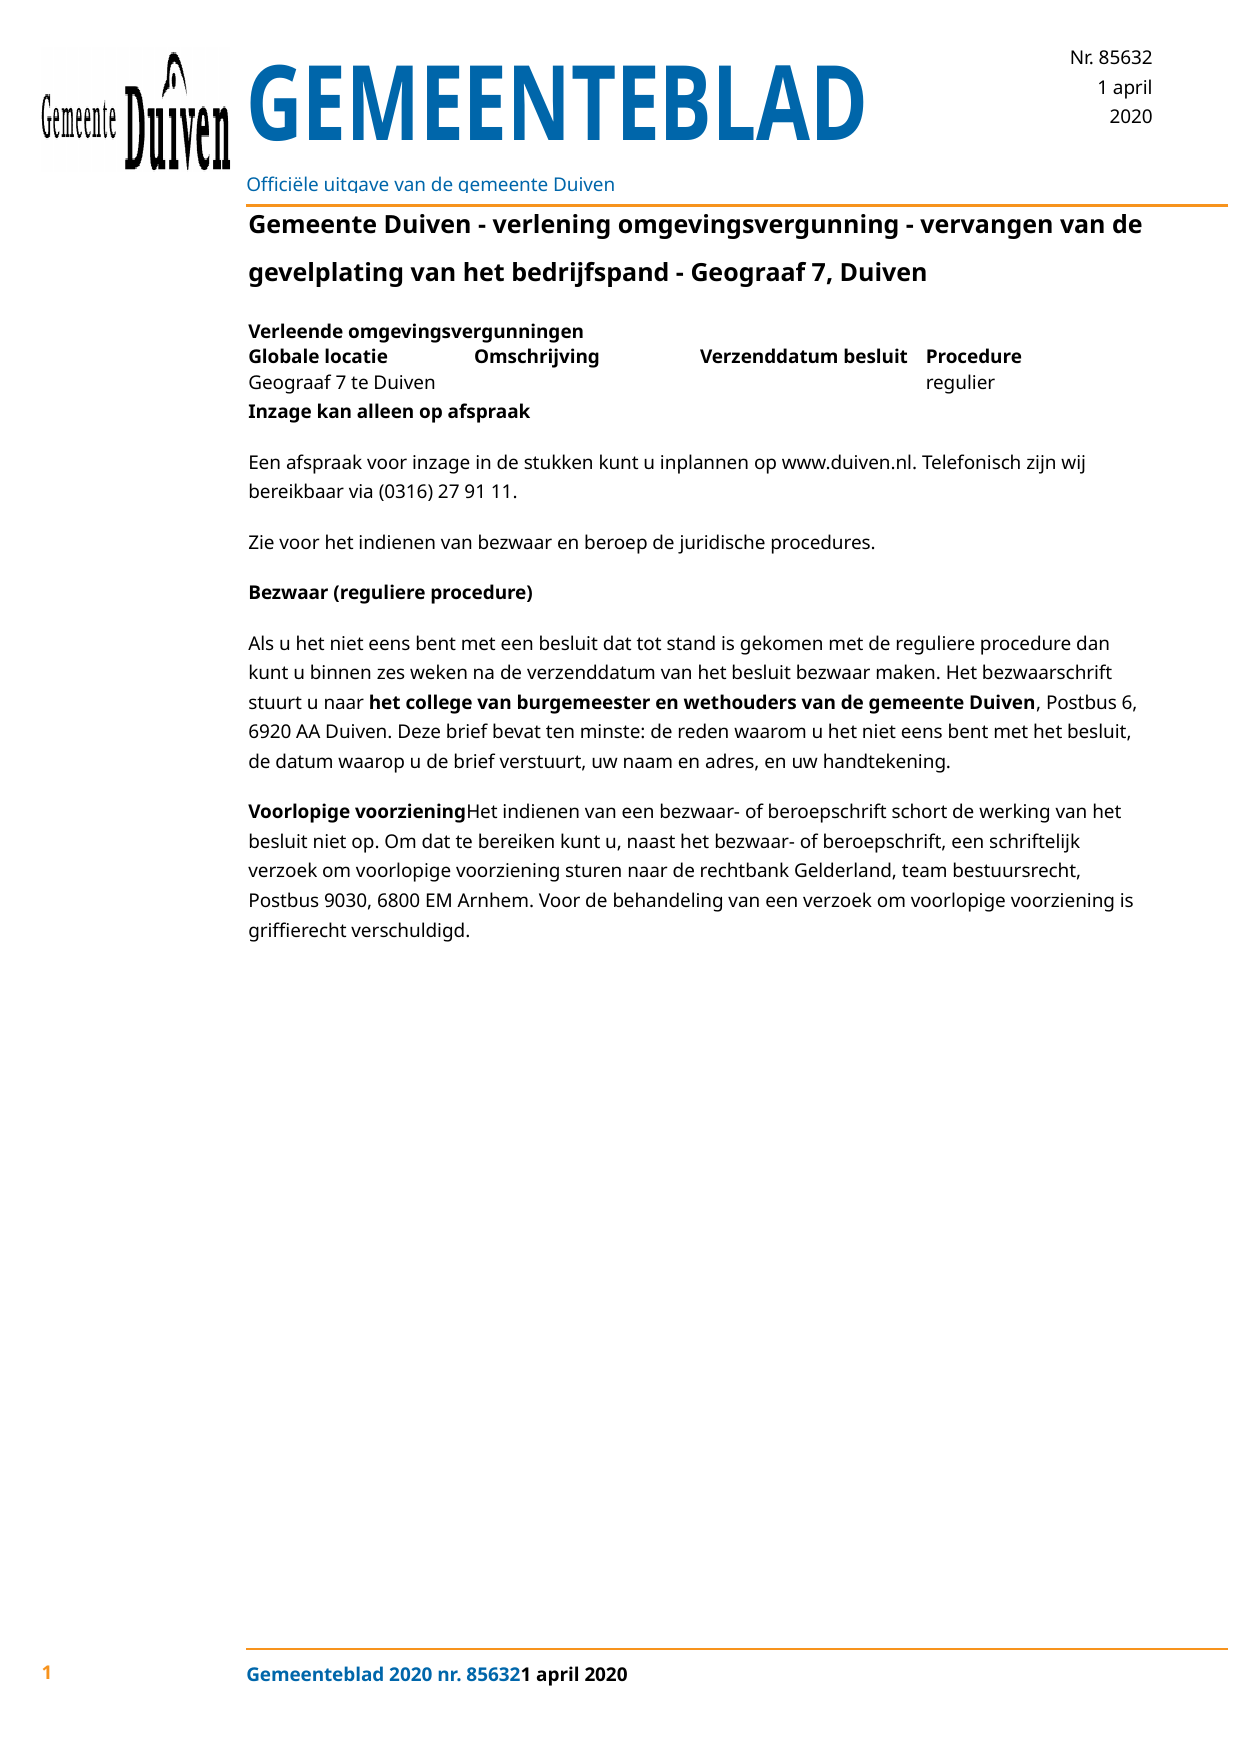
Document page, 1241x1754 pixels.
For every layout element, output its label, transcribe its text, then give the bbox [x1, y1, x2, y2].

table_header Verleende omgevingsvergunningen [248, 318, 1152, 344]
table_cell Omschrijving [474, 344, 700, 369]
table_cell Globale locatie [248, 344, 474, 369]
table_cell Geograaf 7 te Duiven [248, 370, 474, 395]
text Als u het niet eens bent met een besluit dat tot stand is gekomen met de reguliere procedure dan kunt u binnen zes weken na de verzenddatum van het besluit bezwaar maken. Het bezwaarschrift stuurt u naar het college van burgemeester en wethouders van de gemeente Duiven, Postbus 6, 6920 AA Duiven. Deze brief bevat ten minste: de reden waarom u het niet eens bent met het besluit, de datum waarop u de brief verstuurt, uw naam en adres, en uw handtekening. [248, 630, 1152, 774]
text Inzage kan alleen op afspraak [248, 398, 1152, 424]
table_cell [474, 370, 700, 395]
table_cell Verzenddatum besluit [700, 344, 926, 369]
table_cell Procedure [926, 344, 1152, 369]
text Voorlopige voorzieningHet indienen van een bezwaar- of beroepschrift schort de werking van het besluit niet op. Om dat te bereiken kunt u, naast het bezwaar- of beroepschrift, een schriftelijk verzoek om voorlopige voorziening sturen naar de rechtbank Gelderland, team bestuursrecht, Postbus 9030, 6800 EM Arnhem. Voor de behandeling van een verzoek om voorlopige voorziening is griffierecht verschuldigd. [248, 798, 1152, 942]
table_cell regulier [926, 370, 1152, 395]
table_cell [700, 370, 926, 395]
picture [41, 47, 231, 172]
text Gemeente Duiven - verlening omgevingsvergunning - vervangen van de gevelplating van het bedrijfspand - Geograaf 7, Duiven [248, 207, 1152, 288]
text Zie voor het indienen van bezwaar en beroep de juridische procedures. [248, 529, 1152, 554]
text Bezwaar (reguliere procedure) [248, 579, 1152, 605]
text Een afspraak voor inzage in de stukken kunt u inplannen op www.duiven.nl. Telefonisch zijn wij bereikbaar via (0316) 27 91 11. [248, 449, 1152, 504]
